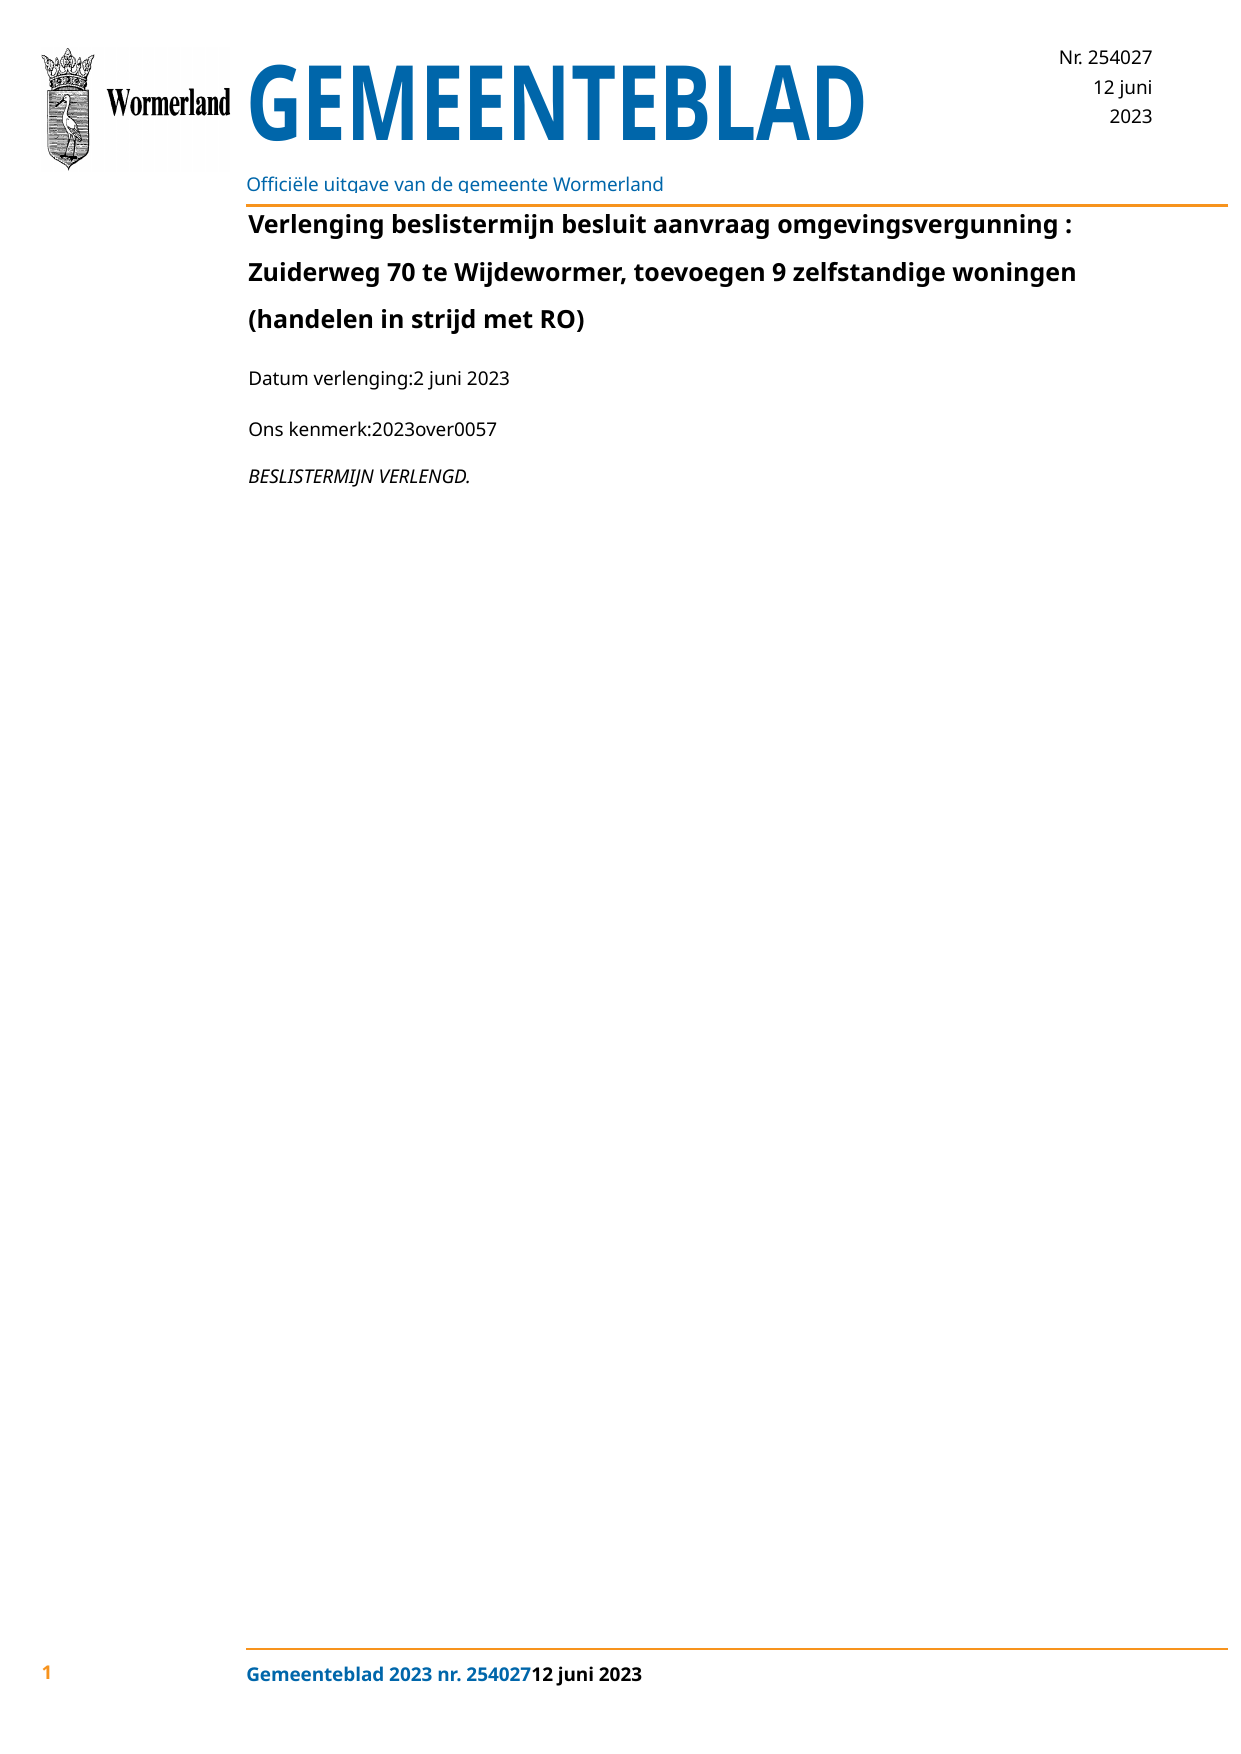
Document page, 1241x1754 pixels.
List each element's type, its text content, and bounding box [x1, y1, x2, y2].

text Datum verlenging:2 juni 2023 [248, 366, 1152, 391]
text Verlenging beslistermijn besluit aanvraag omgevingsvergunning : Zuiderweg 70 te Wijdewormer, toevoegen 9 zelfstandige woningen (handelen in strijd met RO) [248, 207, 1152, 336]
text Ons kenmerk:2023over0057 [248, 416, 1152, 442]
picture [41, 47, 231, 172]
text BESLISTERMIJN VERLENGD. [248, 464, 1152, 489]
